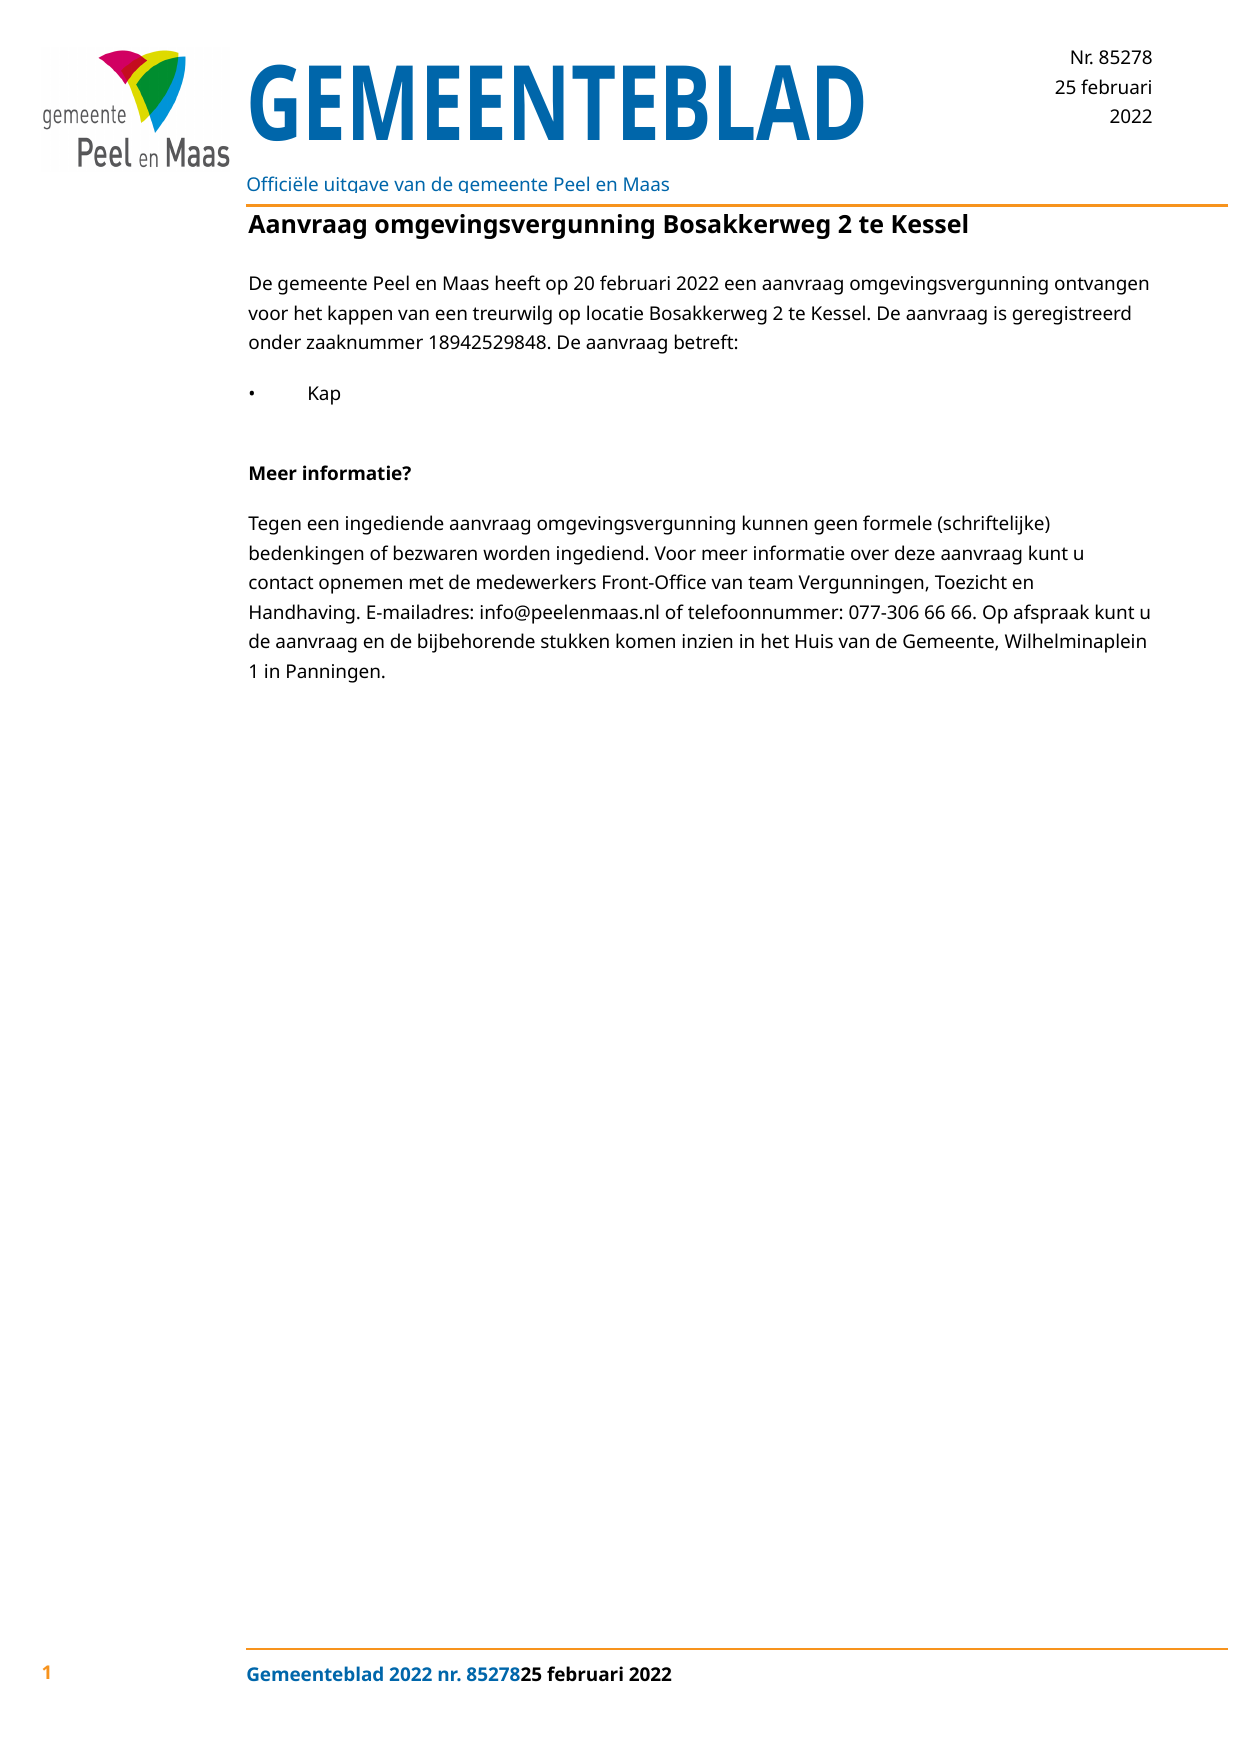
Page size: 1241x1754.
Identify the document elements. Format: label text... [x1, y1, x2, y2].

text Tegen een ingediende aanvraag omgevingsvergunning kunnen geen formele (schriftelijke) bedenkingen of bezwaren worden ingediend. Voor meer informatie over deze aanvraag kunt u contact opnemen met de medewerkers Front-Office van team Vergunningen, Toezicht en Handhaving. E-mailadres: info@peelenmaas.nl of telefoonnummer: 077-306 66 66. Op afspraak kunt u de aanvraag en de bijbehorende stukken komen inzien in het Huis van de Gemeente, Wilhelminaplein 1 in Panningen. [248, 510, 1152, 684]
text De gemeente Peel en Maas heeft op 20 februari 2022 een aanvraag omgevingsvergunning ontvangen voor het kappen van een treurwilg op locatie Bosakkerweg 2 te Kessel. De aanvraag is geregistreerd onder zaaknummer 18942529848. De aanvraag betreft: [248, 270, 1152, 355]
text Aanvraag omgevingsvergunning Bosakkerweg 2 te Kessel [248, 207, 1152, 241]
list Kap [248, 380, 1152, 406]
picture [41, 47, 231, 172]
text Meer informatie? [248, 460, 1152, 486]
